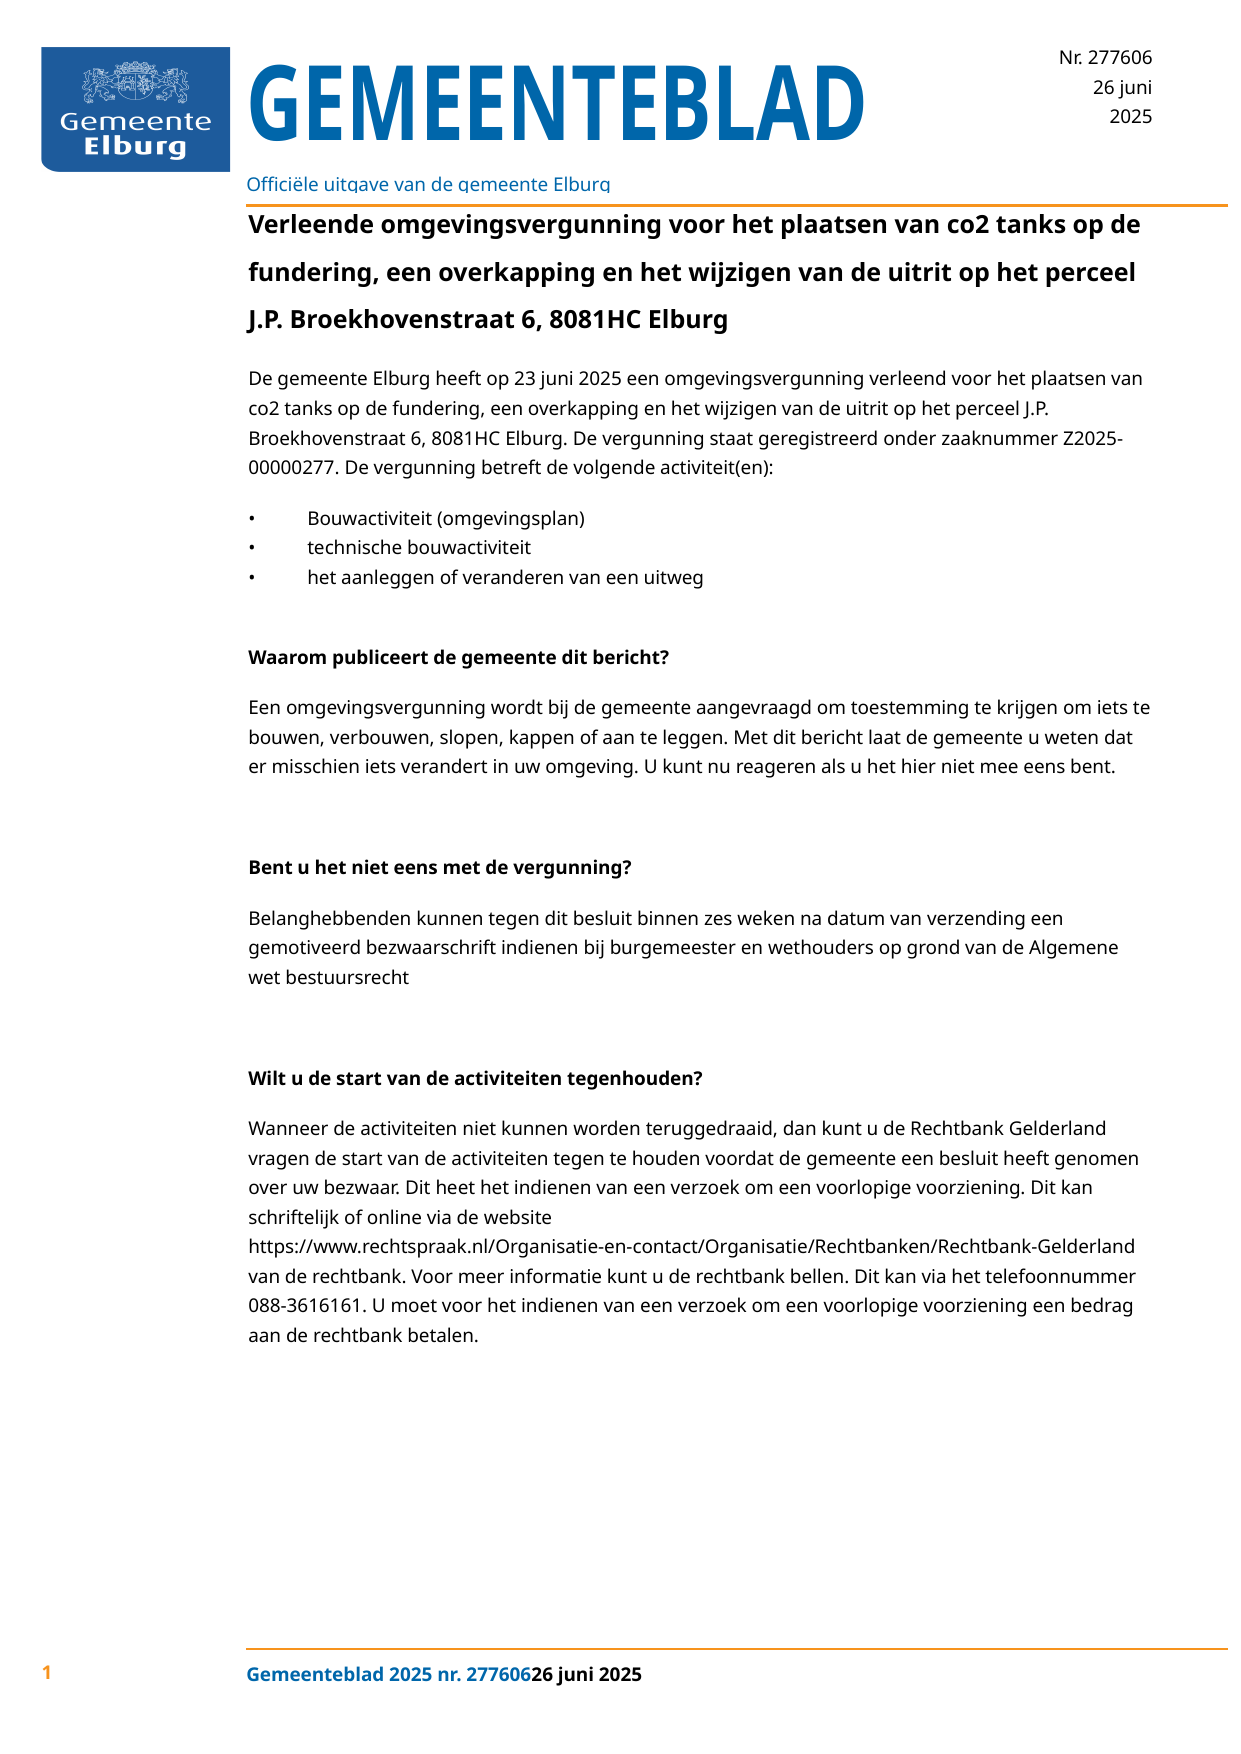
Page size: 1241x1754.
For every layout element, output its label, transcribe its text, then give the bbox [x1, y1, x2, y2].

list Bouwactiviteit (omgevingsplan) [248, 505, 1152, 530]
text Verleende omgevingsvergunning voor het plaatsen van co2 tanks op de fundering, een overkapping en het wijzigen van de uitrit op het perceel J.P. Broekhovenstraat 6, 8081HC Elburg [248, 207, 1152, 336]
text De gemeente Elburg heeft op 23 juni 2025 een omgevingsvergunning verleend voor het plaatsen van co2 tanks op de fundering, een overkapping en het wijzigen van de uitrit op het perceel J.P. Broekhovenstraat 6, 8081HC Elburg. De vergunning staat geregistreerd onder zaaknummer Z2025-00000277. De vergunning betreft de volgende activiteit(en): [248, 366, 1152, 480]
text Wanneer de activiteiten niet kunnen worden teruggedraaid, dan kunt u de Rechtbank Gelderland vragen de start van de activiteiten tegen te houden voordat de gemeente een besluit heeft genomen over uw bezwaar. Dit heet het indienen van een verzoek om een voorlopige voorziening. Dit kan schriftelijk of online via de website https://www.rechtspraak.nl/Organisatie-en-contact/Organisatie/Rechtbanken/Rechtbank-Gelderland van de rechtbank. Voor meer informatie kunt u de rechtbank bellen. Dit kan via het telefoonnummer 088-3616161. U moet voor het indienen van een verzoek om een voorlopige voorziening een bedrag aan de rechtbank betalen. [248, 1115, 1152, 1348]
text Een omgevingsvergunning wordt bij de gemeente aangevraagd om toestemming te krijgen om iets te bouwen, verbouwen, slopen, kappen of aan te leggen. Met dit bericht laat de gemeente u weten dat er misschien iets verandert in uw omgeving. U kunt nu reageren als u het hier niet mee eens bent. [248, 694, 1152, 779]
text Belanghebbenden kunnen tegen dit besluit binnen zes weken na datum van verzending een gemotiveerd bezwaarschrift indienen bij burgemeester en wethouders op grond van de Algemene wet bestuursrecht [248, 905, 1152, 989]
list het aanleggen of veranderen van een uitweg [248, 564, 1152, 589]
picture [41, 47, 231, 172]
text Wilt u de start van de activiteiten tegenhouden? [248, 1065, 1152, 1090]
text Bent u het niet eens met de vergunning? [248, 854, 1152, 880]
text Waarom publiceert de gemeente dit bericht? [248, 644, 1152, 669]
list technische bouwactiviteit [248, 534, 1152, 560]
